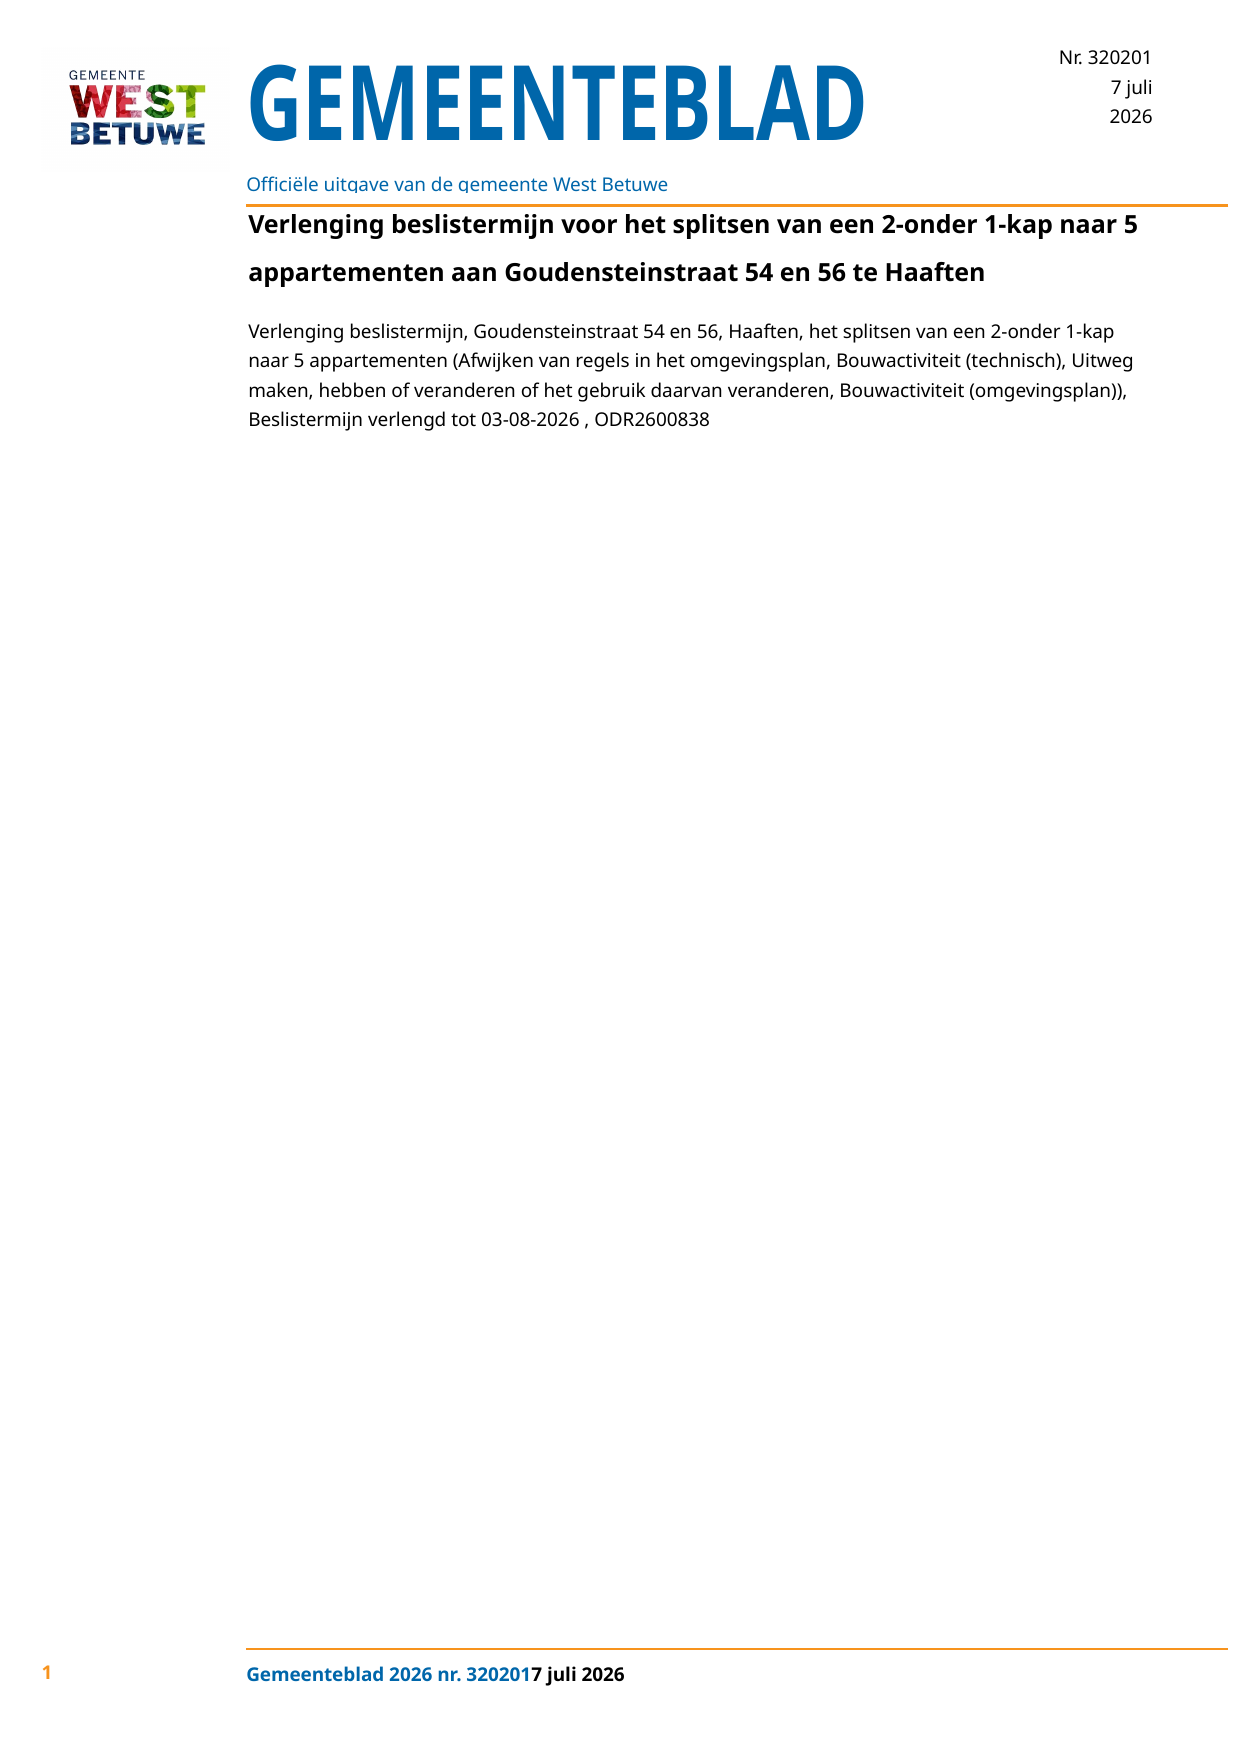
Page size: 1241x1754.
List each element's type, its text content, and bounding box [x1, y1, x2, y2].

picture [41, 47, 231, 172]
text Verlenging beslistermijn voor het splitsen van een 2-onder 1-kap naar 5 appartementen aan Goudensteinstraat 54 en 56 te Haaften [248, 207, 1152, 288]
text Verlenging beslistermijn, Goudensteinstraat 54 en 56, Haaften, het splitsen van een 2-onder 1-kap naar 5 appartementen (Afwijken van regels in het omgevingsplan, Bouwactiviteit (technisch), Uitweg maken, hebben of veranderen of het gebruik daarvan veranderen, Bouwactiviteit (omgevingsplan)), Beslistermijn verlengd tot 03-08-2026 , ODR2600838 [248, 318, 1152, 432]
